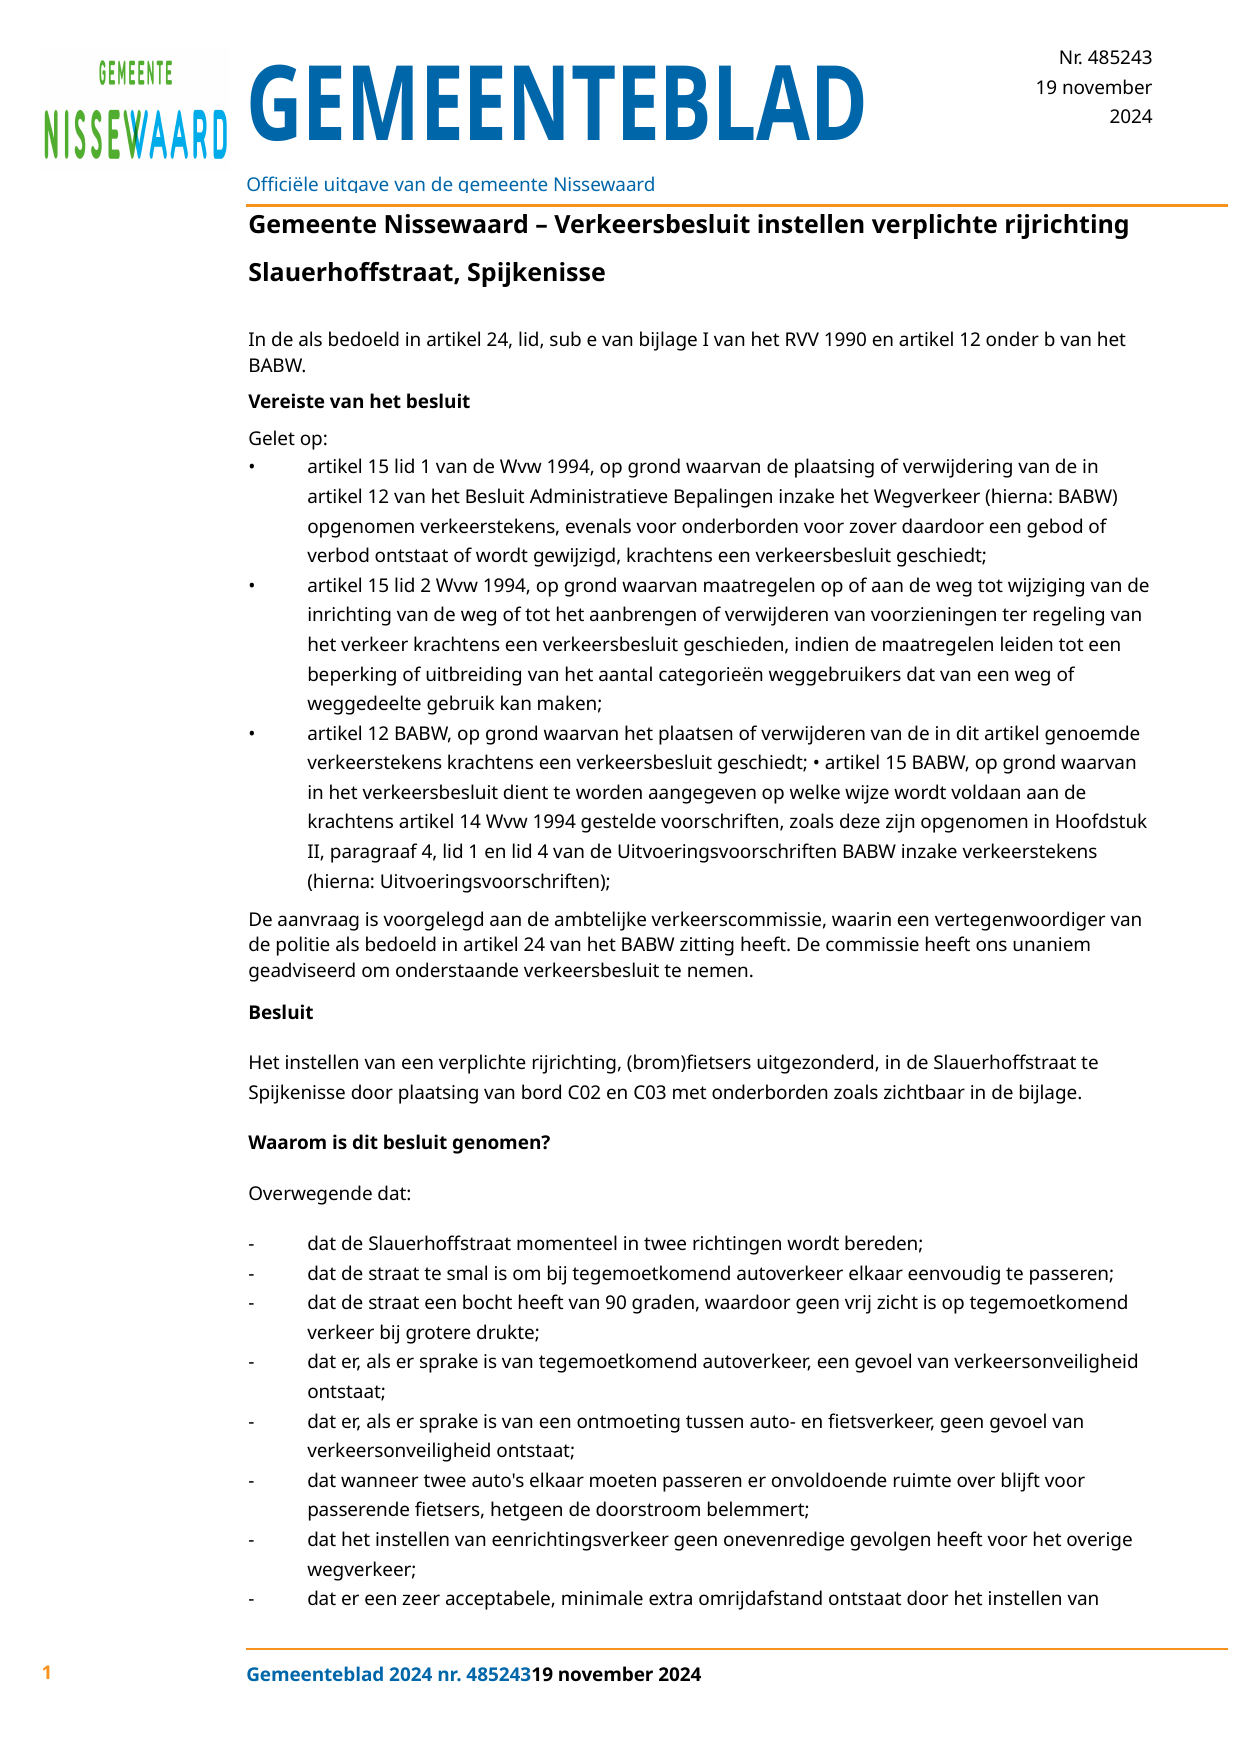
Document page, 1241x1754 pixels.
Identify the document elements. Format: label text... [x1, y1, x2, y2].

list dat de straat een bocht heeft van 90 graden, waardoor geen vrij zicht is op tegemoetkomend verkeer bij grotere drukte; [248, 1289, 1152, 1345]
picture [41, 47, 231, 172]
text Vereiste van het besluit [248, 389, 1152, 414]
list artikel 15 lid 2 Wvw 1994, op grond waarvan maatregelen op of aan de weg tot wijziging van de inrichting van de weg of tot het aanbrengen of verwijderen van voorzieningen ter regeling van het verkeer krachtens een verkeersbesluit geschieden, indien de maatregelen leiden tot een beperking of uitbreiding van het aantal categorieën weggebruikers dat van een weg of weggedeelte gebruik kan maken; [248, 572, 1152, 716]
list dat er, als er sprake is van tegemoetkomend autoverkeer, een gevoel van verkeersonveiligheid ontstaat; [248, 1349, 1152, 1404]
text Waarom is dit besluit genomen? [248, 1129, 1152, 1155]
list dat de Slauerhoffstraat momenteel in twee richtingen wordt bereden; [248, 1230, 1152, 1256]
text Overwegende dat: [248, 1180, 1152, 1206]
list dat de straat te smal is om bij tegemoetkomend autoverkeer elkaar eenvoudig te passeren; [248, 1260, 1152, 1286]
list dat wanneer twee auto's elkaar moeten passeren er onvoldoende ruimte over blijft voor passerende fietsers, hetgeen de doorstroom belemmert; [248, 1467, 1152, 1522]
text Gelet op: [248, 425, 1152, 451]
text De aanvraag is voorgelegd aan de ambtelijke verkeerscommissie, waarin een vertegenwoordiger van de politie als bedoeld in artikel 24 van het BABW zitting heeft. De commissie heeft ons unaniem geadviseerd om onderstaande verkeersbesluit te nemen. [248, 906, 1152, 983]
text Besluit [248, 999, 1152, 1025]
text Het instellen van een verplichte rijrichting, (brom)fietsers uitgezonderd, in de Slauerhoffstraat te Spijkenisse door plaatsing van bord C02 en C03 met onderborden zoals zichtbaar in de bijlage. [248, 1049, 1152, 1105]
list artikel 12 BABW, op grond waarvan het plaatsen of verwijderen van de in dit artikel genoemde verkeerstekens krachtens een verkeersbesluit geschiedt; • artikel 15 BABW, op grond waarvan in het verkeersbesluit dient te worden aangegeven op welke wijze wordt voldaan aan de krachtens artikel 14 Wvw 1994 gestelde voorschriften, zoals deze zijn opgenomen in Hoofdstuk II, paragraaf 4, lid 1 en lid 4 van de Uitvoeringsvoorschriften BABW inzake verkeerstekens (hierna: Uitvoeringsvoorschriften); [248, 720, 1152, 893]
list dat er een zeer acceptabele, minimale extra omrijdafstand ontstaat door het instellen van [248, 1585, 1152, 1611]
list dat er, als er sprake is van een ontmoeting tussen auto- en fietsverkeer, geen gevoel van verkeersonveiligheid ontstaat; [248, 1408, 1152, 1463]
text Gemeente Nissewaard – Verkeersbesluit instellen verplichte rijrichting Slauerhoffstraat, Spijkenisse [248, 207, 1152, 288]
text In de als bedoeld in artikel 24, lid, sub e van bijlage I van het RVV 1990 en artikel 12 onder b van het BABW. [248, 326, 1152, 378]
list dat het instellen van eenrichtingsverkeer geen onevenredige gevolgen heeft voor het overige wegverkeer; [248, 1526, 1152, 1582]
list artikel 15 lid 1 van de Wvw 1994, op grond waarvan de plaatsing of verwijdering van de in artikel 12 van het Besluit Administratieve Bepalingen inzake het Wegverkeer (hierna: BABW) opgenomen verkeerstekens, evenals voor onderborden voor zover daardoor een gebod of verbod ontstaat of wordt gewijzigd, krachtens een verkeersbesluit geschiedt; [248, 454, 1152, 568]
